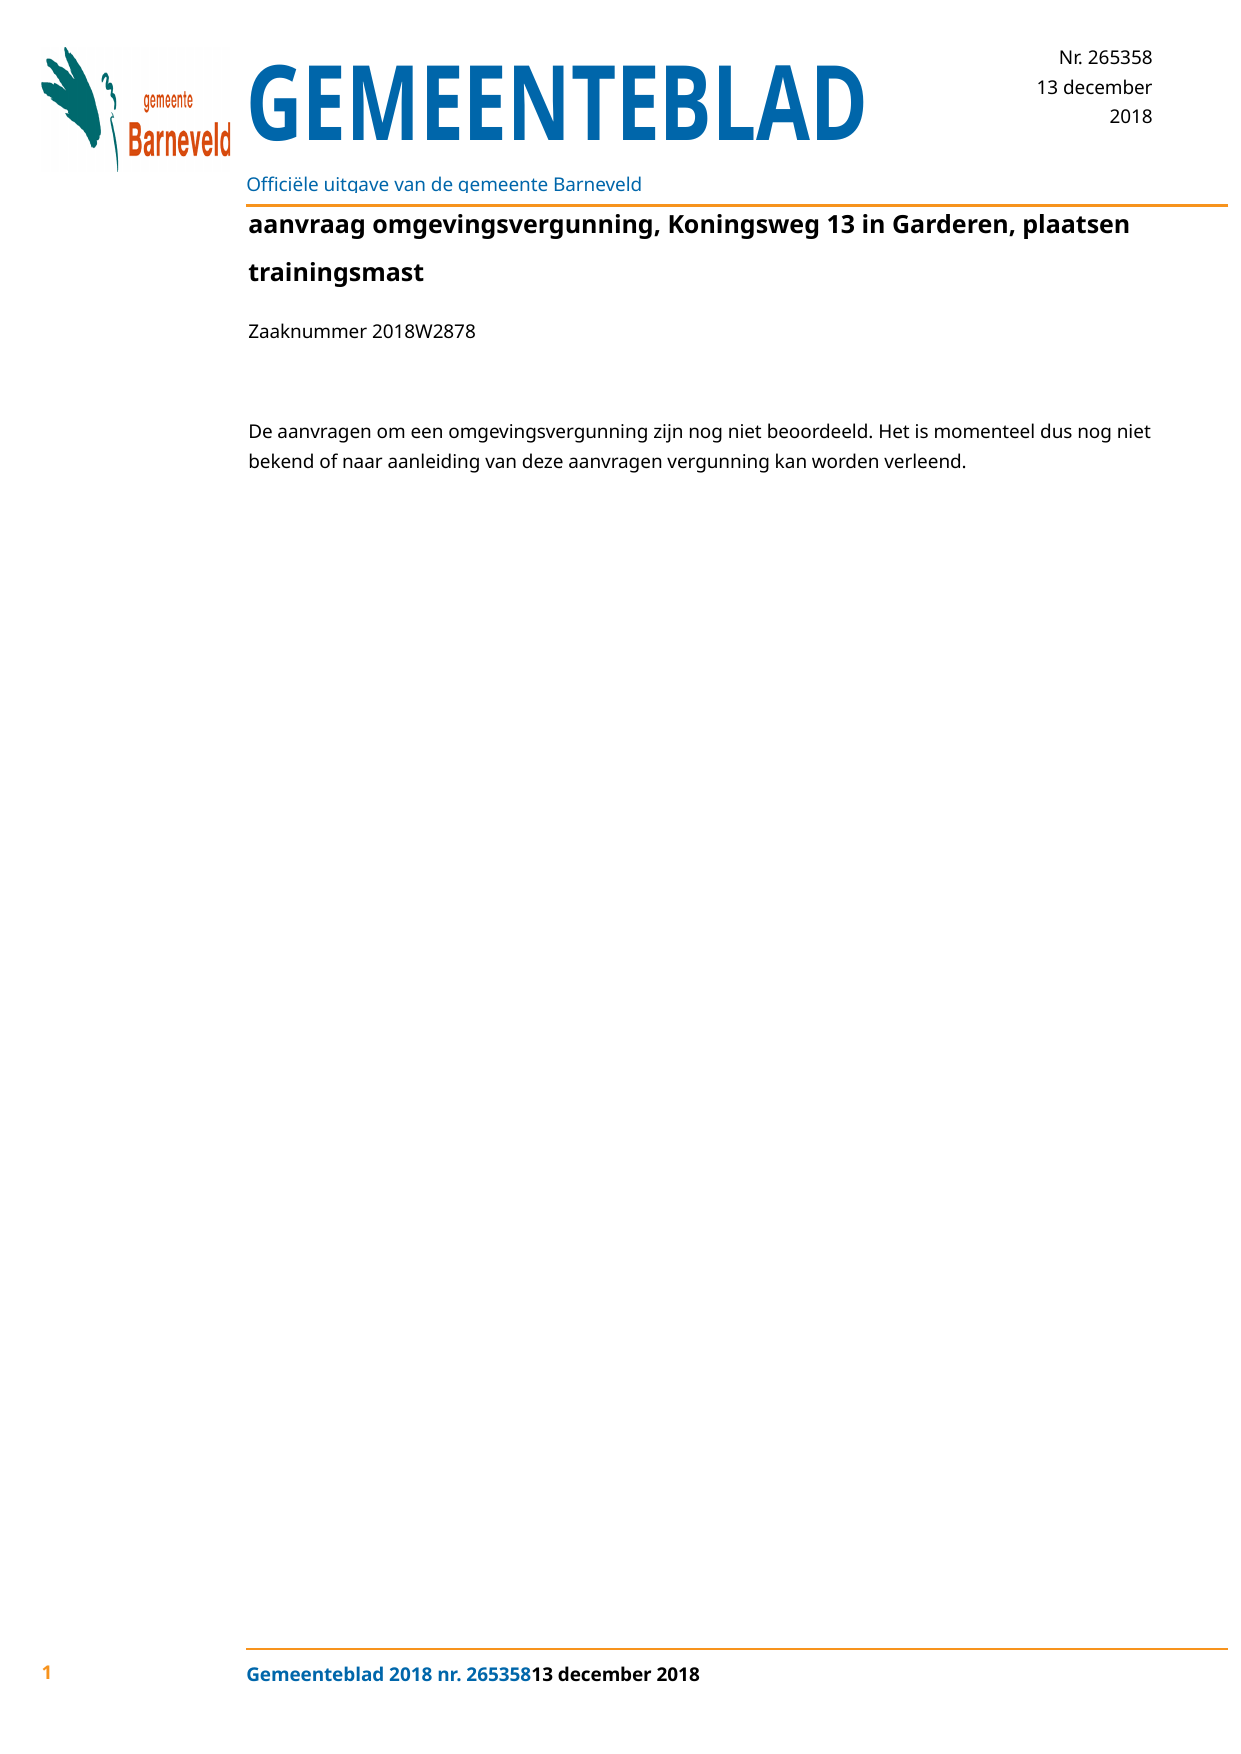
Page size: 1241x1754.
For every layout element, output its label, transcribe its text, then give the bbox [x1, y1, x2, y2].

text aanvraag omgevingsvergunning, Koningsweg 13 in Garderen, plaatsen trainingsmast [248, 207, 1152, 288]
picture [41, 47, 231, 172]
text Zaaknummer 2018W2878 [248, 318, 1152, 344]
text De aanvragen om een omgevingsvergunning zijn nog niet beoordeeld. Het is momenteel dus nog niet bekend of naar aanleiding van deze aanvragen vergunning kan worden verleend. [248, 419, 1152, 474]
